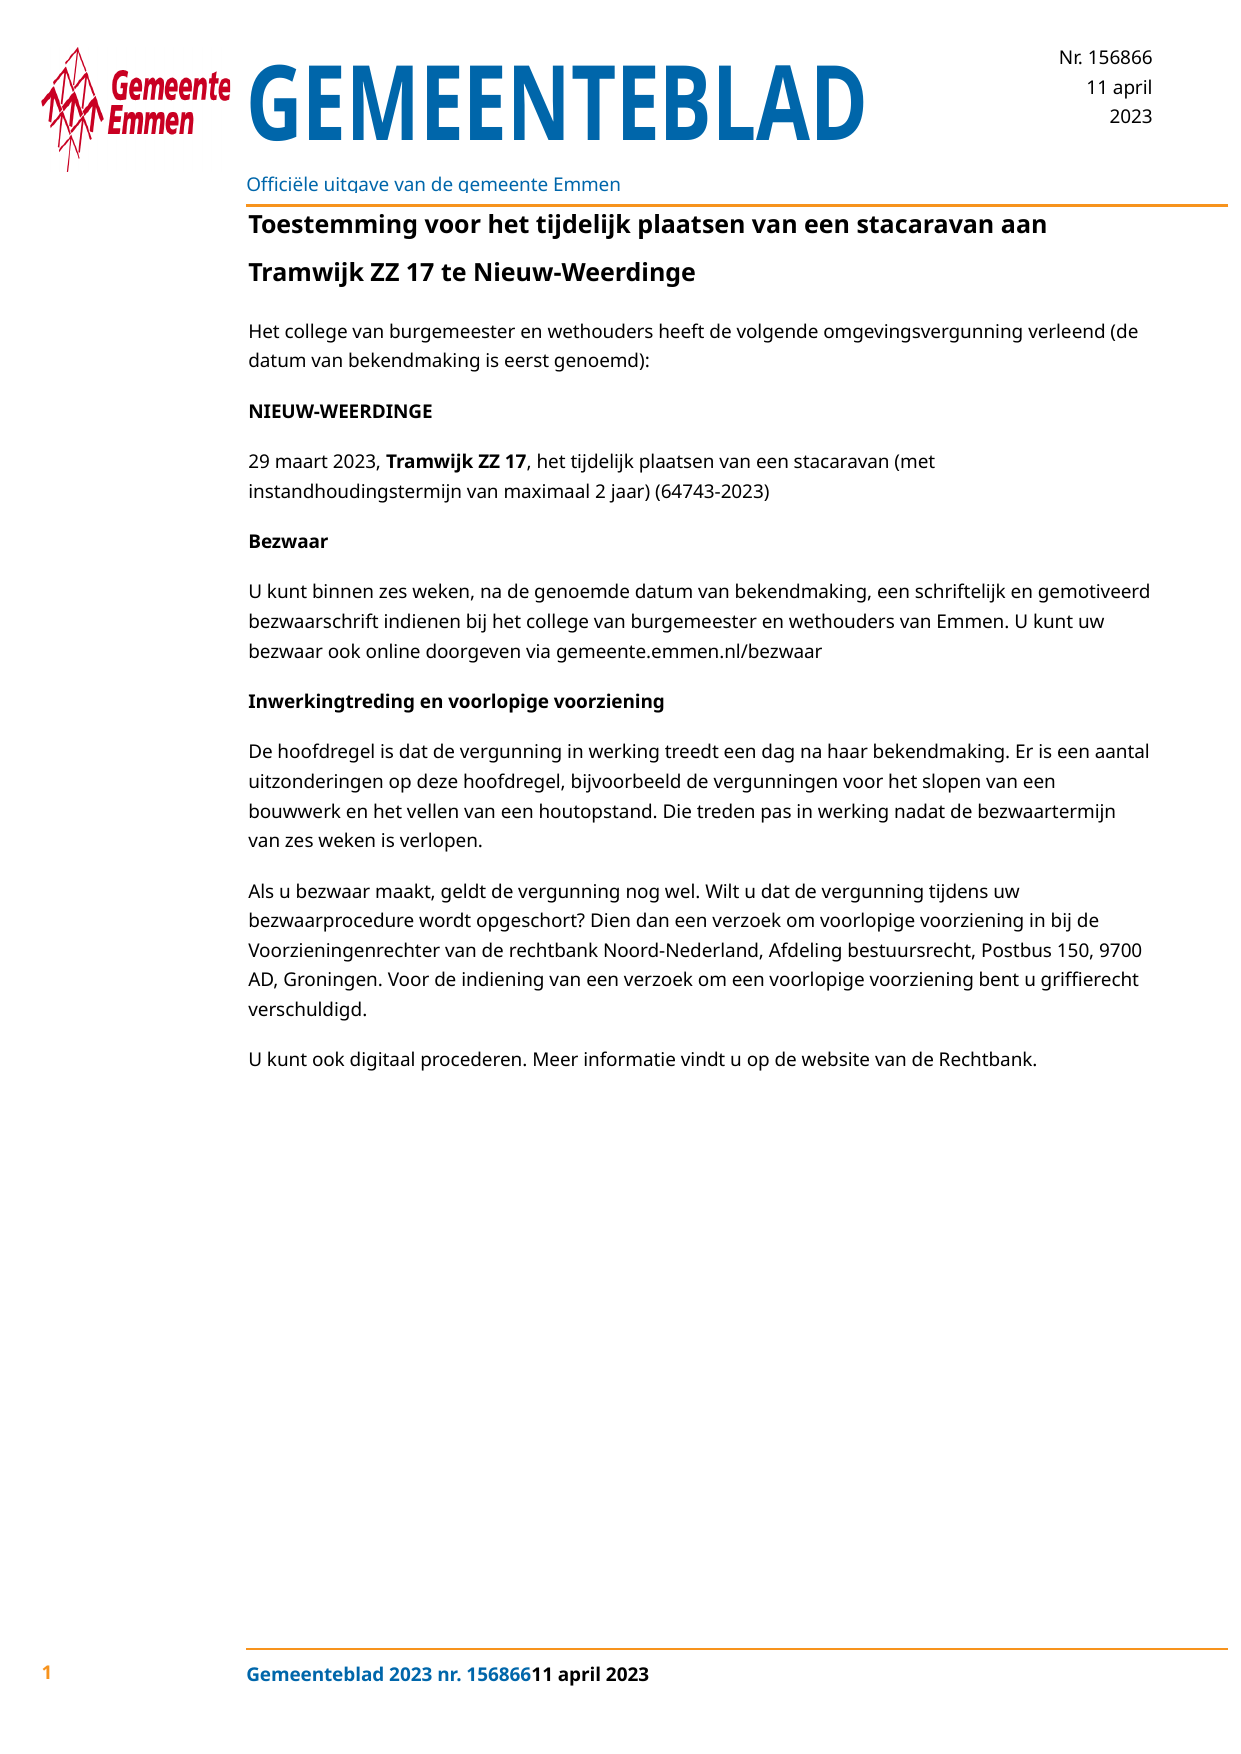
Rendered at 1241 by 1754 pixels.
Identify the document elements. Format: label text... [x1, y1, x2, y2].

text De hoofdregel is dat de vergunning in werking treedt een dag na haar bekendmaking. Er is een aantal uitzonderingen op deze hoofdregel, bijvoorbeeld de vergunningen voor het slopen van een bouwwerk en het vellen van een houtopstand. Die treden pas in werking nadat de bezwaartermijn van zes weken is verlopen. [248, 739, 1152, 853]
text Inwerkingtreding en voorlopige voorziening [248, 688, 1152, 714]
text Als u bezwaar maakt, geldt de vergunning nog wel. Wilt u dat de vergunning tijdens uw bezwaarprocedure wordt opgeschort? Dien dan een verzoek om voorlopige voorziening in bij de Voorzieningenrechter van de rechtbank Noord-Nederland, Afdeling bestuursrecht, Postbus 150, 9700 AD, Groningen. Voor de indiening van een verzoek om een voorlopige voorziening bent u griffierecht verschuldigd. [248, 878, 1152, 1022]
text U kunt binnen zes weken, na de genoemde datum van bekendmaking, een schriftelijk en gemotiveerd bezwaarschrift indienen bij het college van burgemeester en wethouders van Emmen. U kunt uw bezwaar ook online doorgeven via gemeente.emmen.nl/bezwaar [248, 579, 1152, 664]
text 29 maart 2023, Tramwijk ZZ 17, het tijdelijk plaatsen van een stacaravan (met instandhoudingstermijn van maximaal 2 jaar) (64743-2023) [248, 448, 1152, 504]
text Het college van burgemeester en wethouders heeft de volgende omgevingsvergunning verleend (de datum van bekendmaking is eerst genoemd): [248, 318, 1152, 373]
text NIEUW-WEERDINGE [248, 398, 1152, 424]
picture [41, 47, 231, 172]
text Toestemming voor het tijdelijk plaatsen van een stacaravan aan Tramwijk ZZ 17 te Nieuw-Weerdinge [248, 207, 1152, 288]
text U kunt ook digitaal procederen. Meer informatie vindt u op de website van de Rechtbank. [248, 1047, 1152, 1072]
text Bezwaar [248, 528, 1152, 554]
